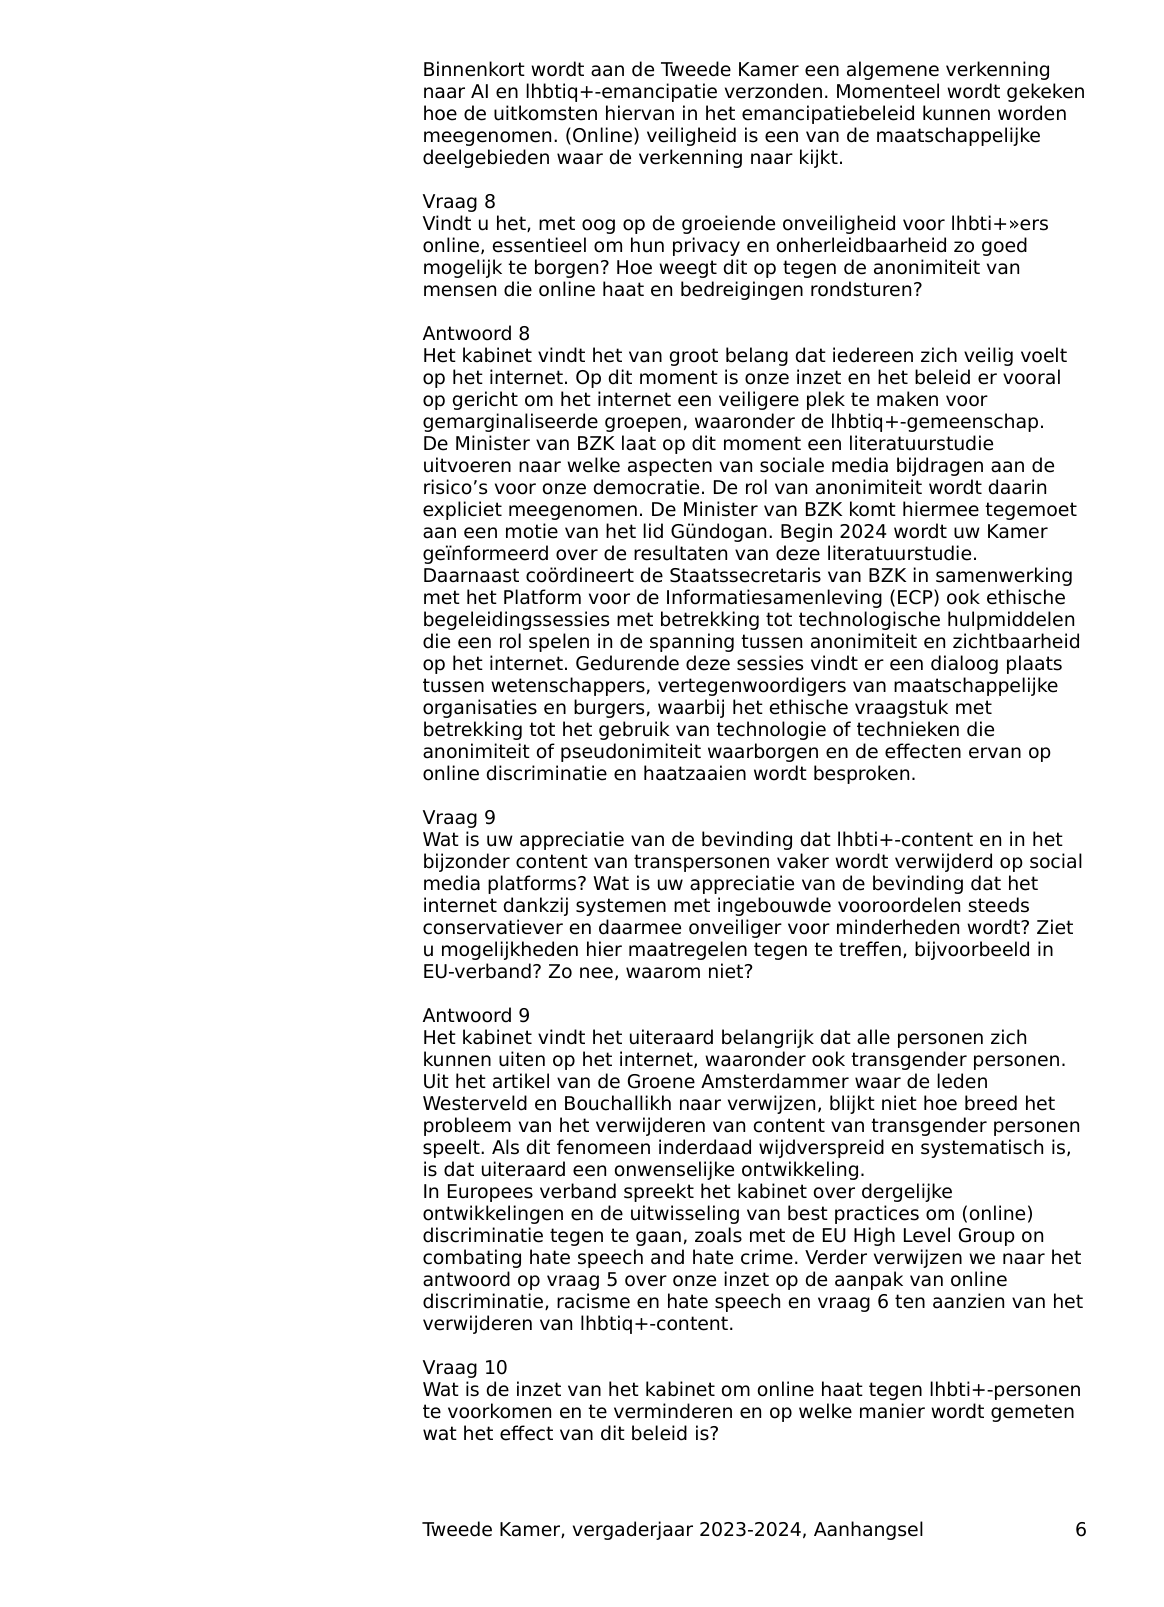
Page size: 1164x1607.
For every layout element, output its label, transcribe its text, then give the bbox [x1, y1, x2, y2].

text Vraag 8 [422, 191, 1087, 213]
text Het kabinet vindt het uiteraard belangrijk dat alle personen zich kunnen uiten op het internet, waaronder ook transgender personen. Uit het artikel van de Groene Amsterdammer waar de leden Westerveld en Bouchallikh naar verwijzen, blijkt niet hoe breed het probleem van het verwijderen van content van transgender personen speelt. Als dit fenomeen inderdaad wijdverspreid en systematisch is, is dat uiteraard een onwenselijke ontwikkeling. [422, 1027, 1087, 1181]
text Wat is de inzet van het kabinet om online haat tegen lhbti+-personen te voorkomen en te verminderen en op welke manier wordt gemeten wat het effect van dit beleid is? [422, 1379, 1087, 1445]
text Vraag 9 [422, 807, 1087, 829]
text Het kabinet vindt het van groot belang dat iedereen zich veilig voelt op het internet. Op dit moment is onze inzet en het beleid er vooral op gericht om het internet een veiligere plek te maken voor gemarginaliseerde groepen, waaronder de lhbtiq+-gemeenschap. [422, 345, 1087, 433]
text De Minister van BZK laat op dit moment een literatuurstudie uitvoeren naar welke aspecten van sociale media bijdragen aan de risico’s voor onze democratie. De rol van anonimiteit wordt daarin expliciet meegenomen. De Minister van BZK komt hiermee tegemoet aan een motie van het lid Gündogan. Begin 2024 wordt uw Kamer geïnformeerd over de resultaten van deze literatuurstudie. [422, 433, 1087, 565]
text Binnenkort wordt aan de Tweede Kamer een algemene verkenning naar AI en lhbtiq+-emancipatie verzonden. Momenteel wordt gekeken hoe de uitkomsten hiervan in het emancipatiebeleid kunnen worden meegenomen. (Online) veiligheid is een van de maatschappelijke deelgebieden waar de verkenning naar kijkt. [422, 59, 1087, 169]
text Vindt u het, met oog op de groeiende onveiligheid voor lhbti+»ers online, essentieel om hun privacy en onherleidbaarheid zo goed mogelijk te borgen? Hoe weegt dit op tegen de anonimiteit van mensen die online haat en bedreigingen rondsturen? [422, 213, 1087, 301]
text Daarnaast coördineert de Staatssecretaris van BZK in samenwerking met het Platform voor de Informatiesamenleving (ECP) ook ethische begeleidingssessies met betrekking tot technologische hulpmiddelen die een rol spelen in de spanning tussen anonimiteit en zichtbaarheid op het internet. Gedurende deze sessies vindt er een dialoog plaats tussen wetenschappers, vertegenwoordigers van maatschappelijke organisaties en burgers, waarbij het ethische vraagstuk met betrekking tot het gebruik van technologie of technieken die anonimiteit of pseudonimiteit waarborgen en de effecten ervan op online discriminatie en haatzaaien wordt besproken. [422, 565, 1087, 785]
text Antwoord 8 [422, 323, 1087, 345]
text Antwoord 9 [422, 1005, 1087, 1027]
text Wat is uw appreciatie van de bevinding dat lhbti+-content en in het bijzonder content van transpersonen vaker wordt verwijderd op social media platforms? Wat is uw appreciatie van de bevinding dat het internet dankzij systemen met ingebouwde vooroordelen steeds conservatiever en daarmee onveiliger voor minderheden wordt? Ziet u mogelijkheden hier maatregelen tegen te treffen, bijvoorbeeld in EU-verband? Zo nee, waarom niet? [422, 829, 1087, 983]
text Vraag 10 [422, 1357, 1087, 1379]
text In Europees verband spreekt het kabinet over dergelijke ontwikkelingen en de uitwisseling van best practices om (online) discriminatie tegen te gaan, zoals met de EU High Level Group on combating hate speech and hate crime. Verder verwijzen we naar het antwoord op vraag 5 over onze inzet op de aanpak van online discriminatie, racisme en hate speech en vraag 6 ten aanzien van het verwijderen van lhbtiq+-content. [422, 1181, 1087, 1335]
